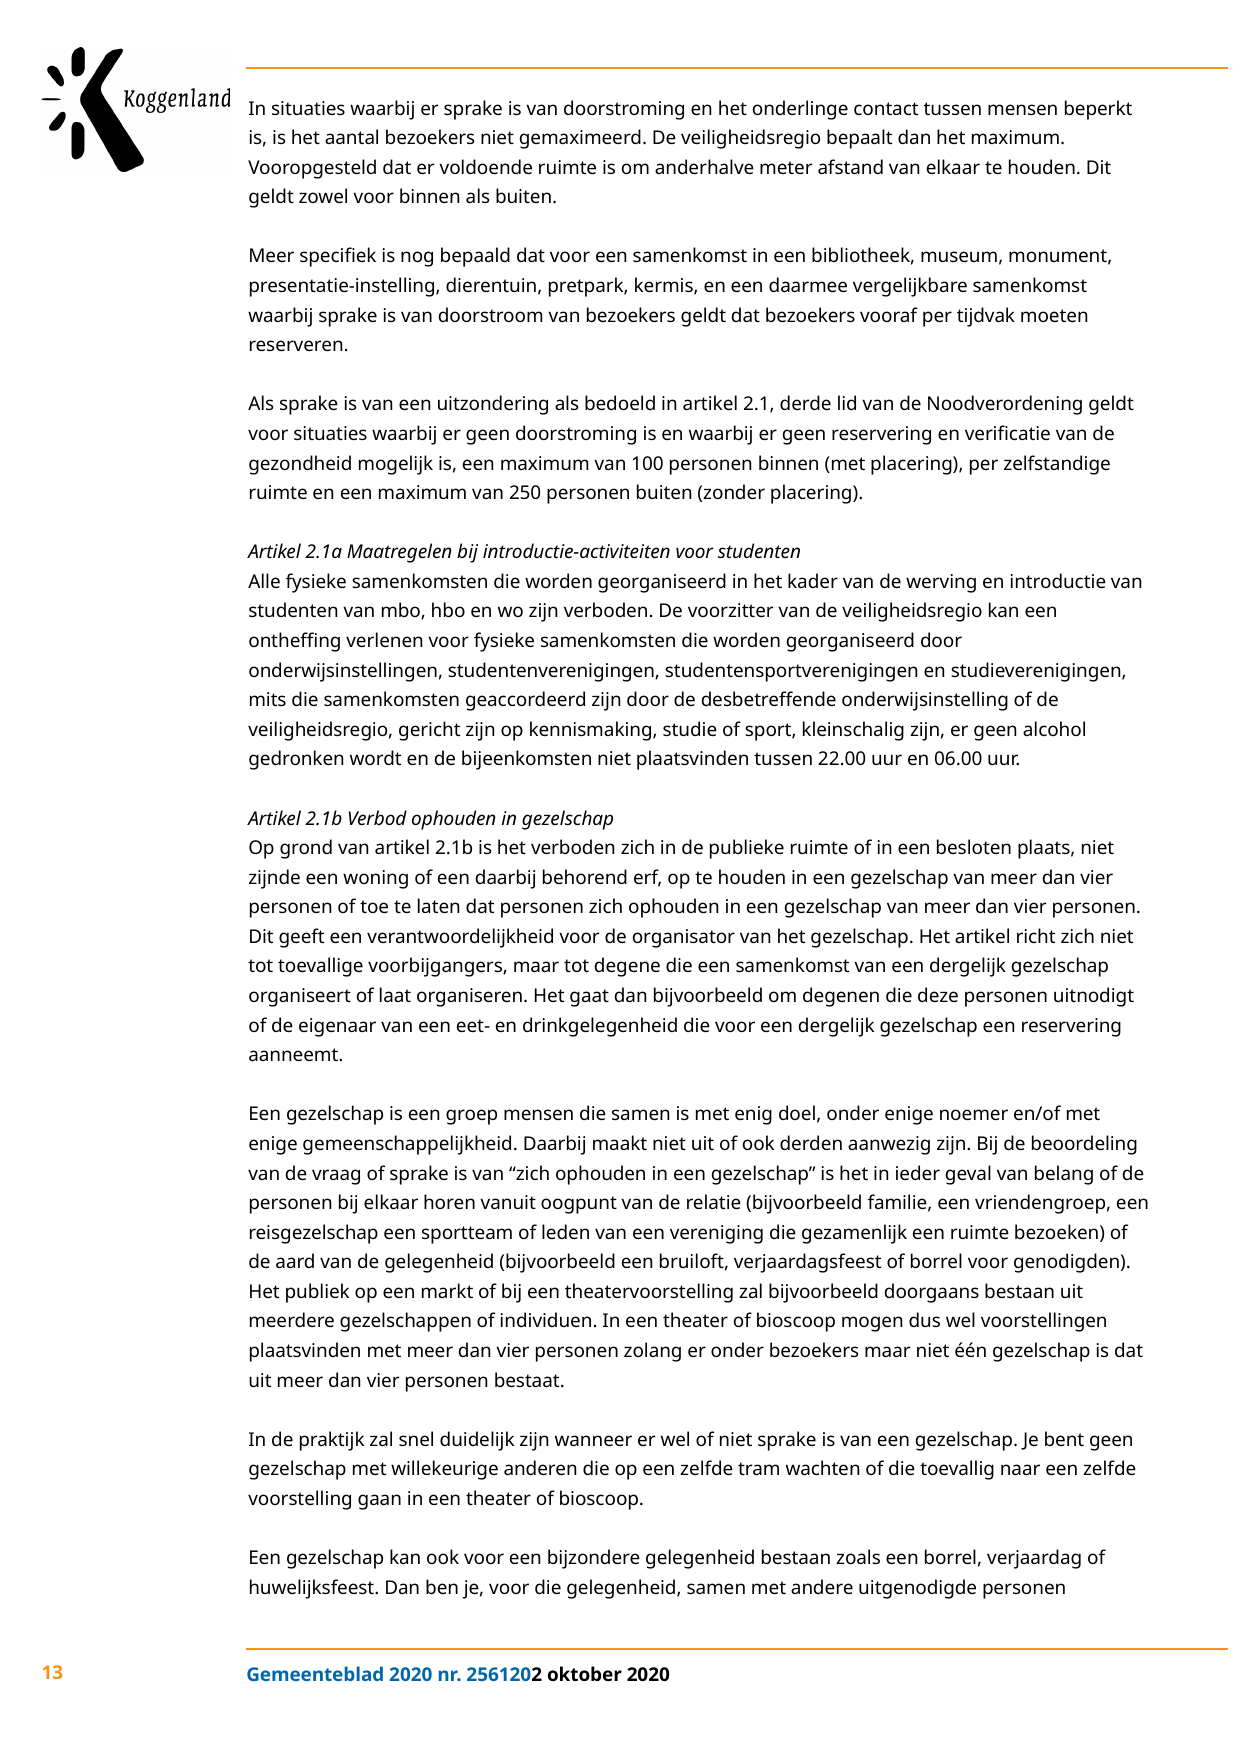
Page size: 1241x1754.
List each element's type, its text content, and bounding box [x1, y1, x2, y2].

text Artikel 2.1b Verbod ophouden in gezelschap [248, 805, 1152, 831]
text Alle fysieke samenkomsten die worden georganiseerd in het kader van de werving en introductie van studenten van mbo, hbo en wo zijn verboden. De voorzitter van de veiligheidsregio kan een ontheffing verlenen voor fysieke samenkomsten die worden georganiseerd door onderwijsinstellingen, studentenverenigingen, studentensportverenigingen en studieverenigingen, mits die samenkomsten geaccordeerd zijn door de desbetreffende onderwijsinstelling of de veiligheidsregio, gericht zijn op kennismaking, studie of sport, kleinschalig zijn, er geen alcohol gedronken wordt en de bijeenkomsten niet plaatsvinden tussen 22.00 uur en 06.00 uur. [248, 568, 1152, 771]
picture [41, 47, 231, 172]
text Op grond van artikel 2.1b is het verboden zich in de publieke ruimte of in een besloten plaats, niet zijnde een woning of een daarbij behorend erf, op te houden in een gezelschap van meer dan vier personen of toe te laten dat personen zich ophouden in een gezelschap van meer dan vier personen. Dit geeft een verantwoordelijkheid voor de organisator van het gezelschap. Het artikel richt zich niet tot toevallige voorbijgangers, maar tot degene die een samenkomst van een dergelijk gezelschap organiseert of laat organiseren. Het gaat dan bijvoorbeeld om degenen die deze personen uitnodigt of de eigenaar van een eet- en drinkgelegenheid die voor een dergelijk gezelschap een reservering aanneemt. [248, 834, 1152, 1067]
text Meer specifiek is nog bepaald dat voor een samenkomst in een bibliotheek, museum, monument, presentatie-instelling, dierentuin, pretpark, kermis, en een daarmee vergelijkbare samenkomst waarbij sprake is van doorstroom van bezoekers geldt dat bezoekers vooraf per tijdvak moeten reserveren. [248, 243, 1152, 357]
text Een gezelschap kan ook voor een bijzondere gelegenheid bestaan zoals een borrel, verjaardag of huwelijksfeest. Dan ben je, voor die gelegenheid, samen met andere uitgenodigde personen [248, 1544, 1152, 1600]
text Artikel 2.1a Maatregelen bij introductie-activiteiten voor studenten [248, 538, 1152, 564]
text Als sprake is van een uitzondering als bedoeld in artikel 2.1, derde lid van de Noodverordening geldt voor situaties waarbij er geen doorstroming is en waarbij er geen reservering en verificatie van de gezondheid mogelijk is, een maximum van 100 personen binnen (met placering), per zelfstandige ruimte en een maximum van 250 personen buiten (zonder placering). [248, 391, 1152, 505]
text Een gezelschap is een groep mensen die samen is met enig doel, onder enige noemer en/of met enige gemeenschappelijkheid. Daarbij maakt niet uit of ook derden aanwezig zijn. Bij de beoordeling van de vraag of sprake is van “zich ophouden in een gezelschap” is het in ieder geval van belang of de personen bij elkaar horen vanuit oogpunt van de relatie (bijvoorbeeld familie, een vriendengroep, een reisgezelschap een sportteam of leden van een vereniging die gezamenlijk een ruimte bezoeken) of de aard van de gelegenheid (bijvoorbeeld een bruiloft, verjaardagsfeest of borrel voor genodigden). Het publiek op een markt of bij een theatervoorstelling zal bijvoorbeeld doorgaans bestaan uit meerdere gezelschappen of individuen. In een theater of bioscoop mogen dus wel voorstellingen plaatsvinden met meer dan vier personen zolang er onder bezoekers maar niet één gezelschap is dat uit meer dan vier personen bestaat. [248, 1101, 1152, 1393]
text In situaties waarbij er sprake is van doorstroming en het onderlinge contact tussen mensen beperkt is, is het aantal bezoekers niet gemaximeerd. De veiligheidsregio bepaalt dan het maximum. Vooropgesteld dat er voldoende ruimte is om anderhalve meter afstand van elkaar te houden. Dit geldt zowel voor binnen als buiten. [248, 95, 1152, 209]
text In de praktijk zal snel duidelijk zijn wanneer er wel of niet sprake is van een gezelschap. Je bent geen gezelschap met willekeurige anderen die op een zelfde tram wachten of die toevallig naar een zelfde voorstelling gaan in een theater of bioscoop. [248, 1426, 1152, 1511]
